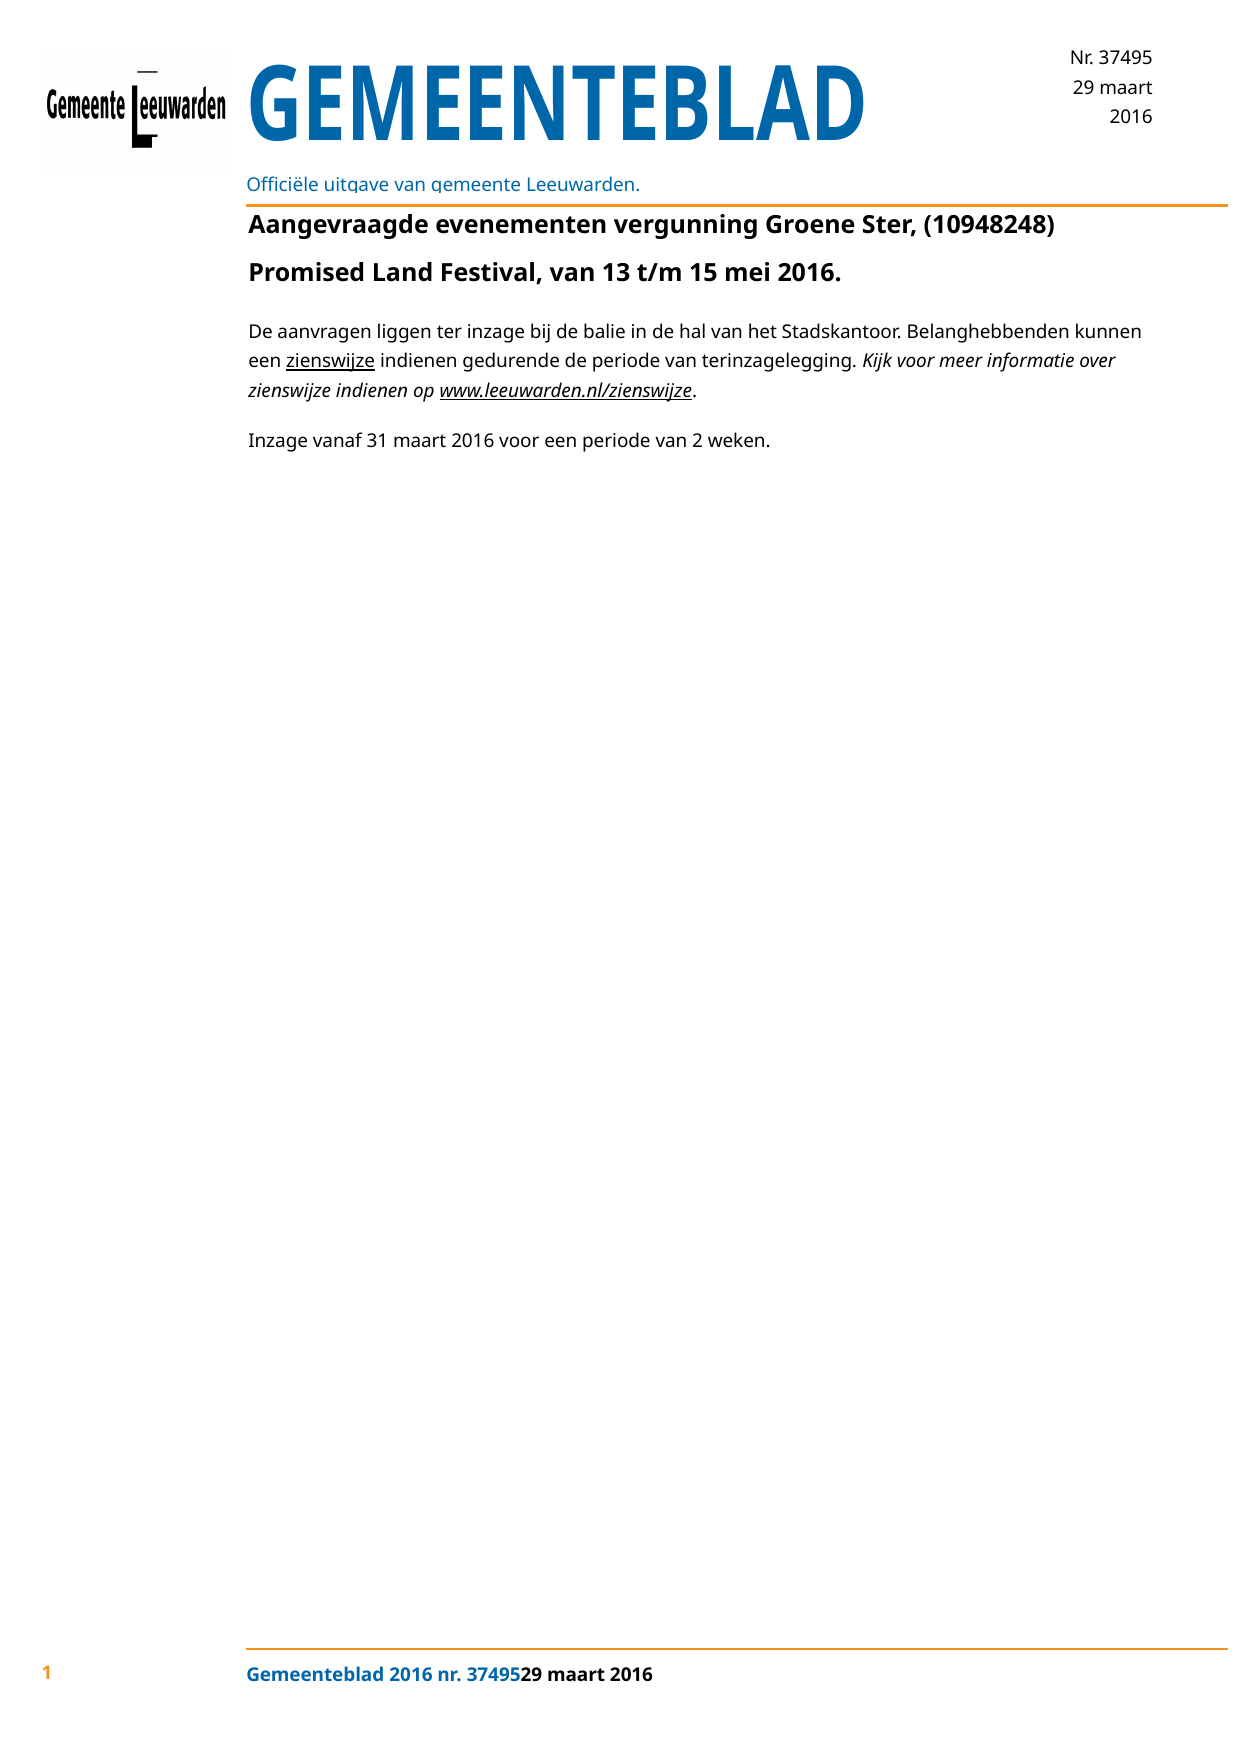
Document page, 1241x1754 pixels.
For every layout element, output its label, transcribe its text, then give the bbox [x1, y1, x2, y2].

text Inzage vanaf 31 maart 2016 voor een periode van 2 weken. [248, 427, 1152, 453]
text Aangevraagde evenementen vergunning Groene Ster, (10948248) Promised Land Festival, van 13 t/m 15 mei 2016. [248, 207, 1152, 288]
text De aanvragen liggen ter inzage bij de balie in de hal van het Stadskantoor. Belanghebbenden kunnen een zienswijze indienen gedurende de periode van terinzagelegging. Kijk voor meer informatie over zienswijze indienen op www.leeuwarden.nl/zienswijze. [248, 318, 1152, 403]
picture [41, 47, 231, 172]
